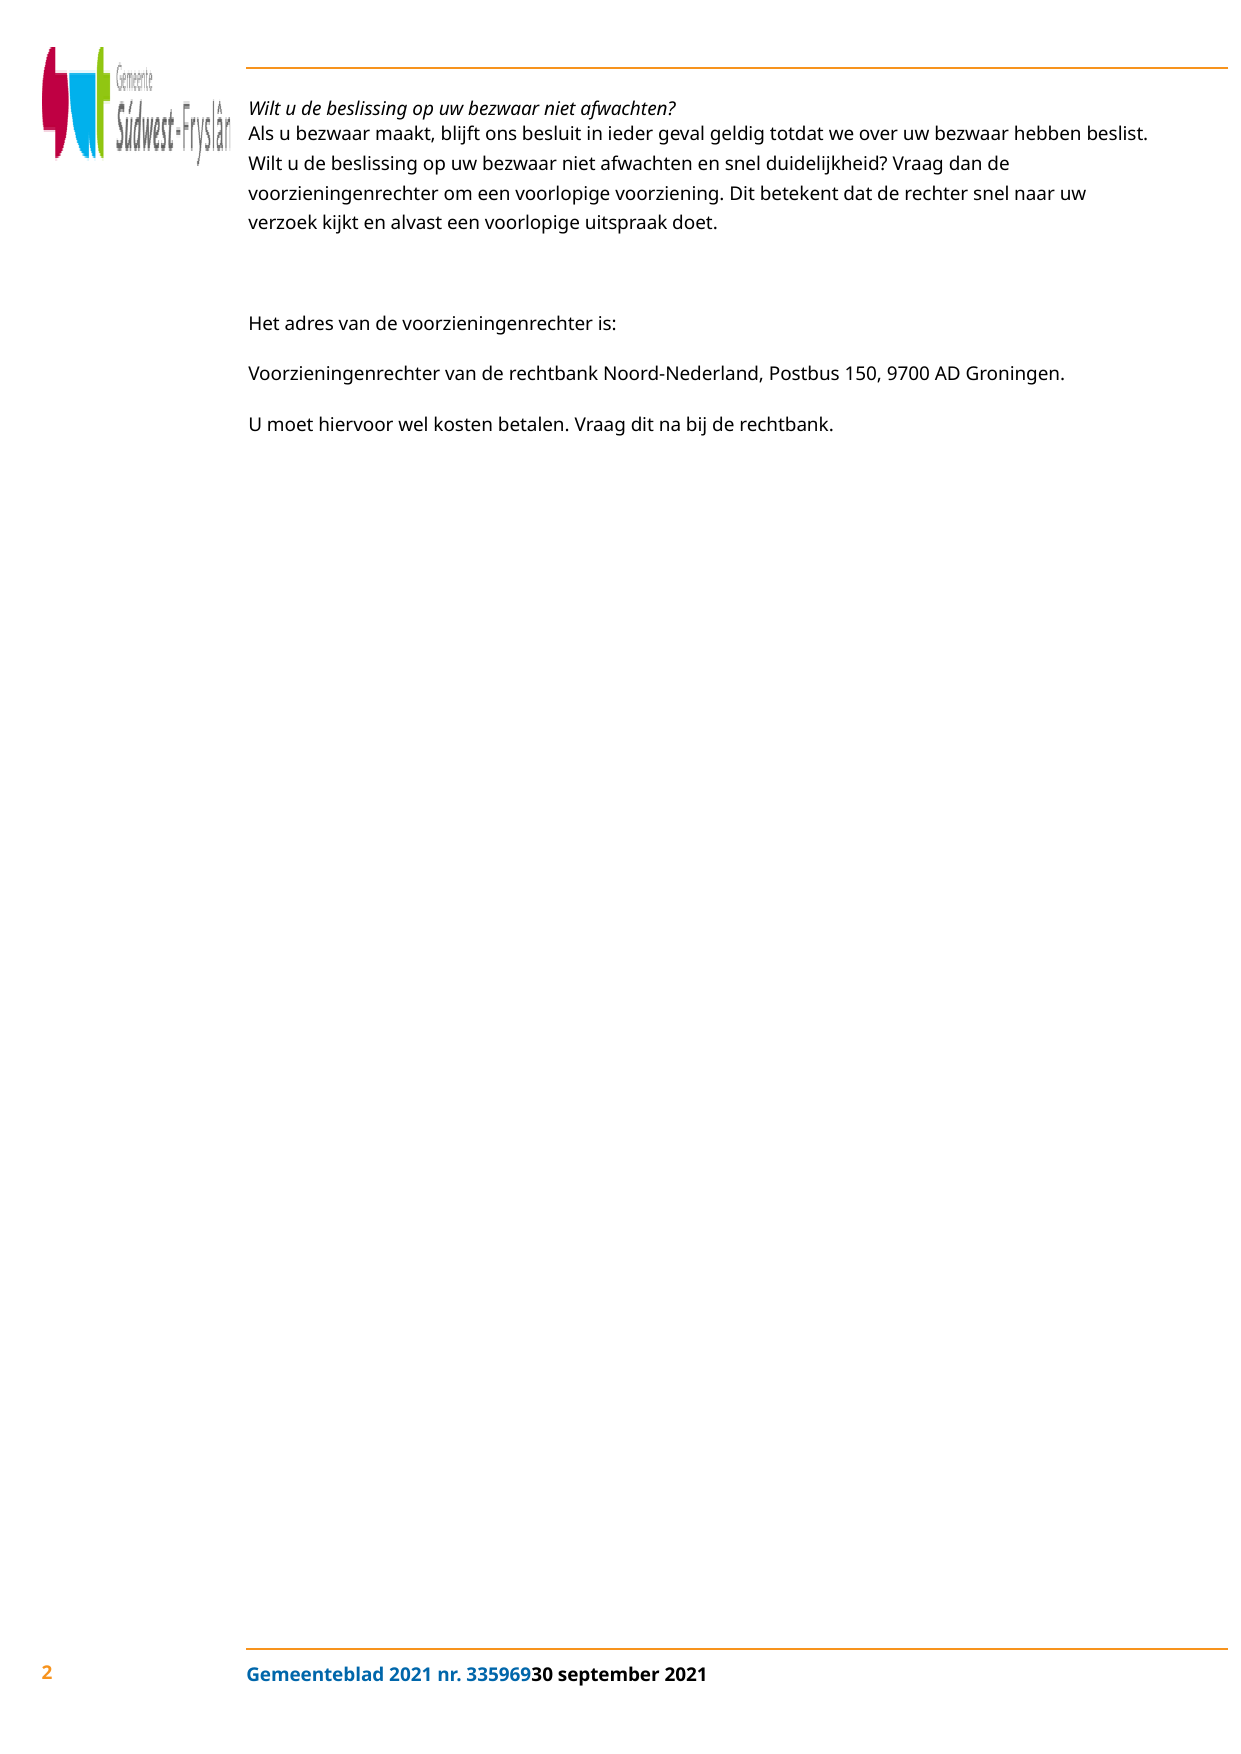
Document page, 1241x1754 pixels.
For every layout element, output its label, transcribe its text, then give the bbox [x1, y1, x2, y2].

text Wilt u de beslissing op uw bezwaar niet afwachten? [248, 95, 1152, 121]
text Als u bezwaar maakt, blijft ons besluit in ieder geval geldig totdat we over uw bezwaar hebben beslist. Wilt u de beslissing op uw bezwaar niet afwachten en snel duidelijkheid? Vraag dan de voorzieningenrechter om een voorlopige voorziening. Dit betekent dat de rechter snel naar uw verzoek kijkt en alvast een voorlopige uitspraak doet. [248, 121, 1152, 235]
text Voorzieningenrechter van de rechtbank Noord-Nederland, Postbus 150, 9700 AD Groningen. [248, 361, 1152, 386]
text Het adres van de voorzieningenrechter is: [248, 310, 1152, 336]
picture [41, 47, 231, 172]
text U moet hiervoor wel kosten betalen. Vraag dit na bij de rechtbank. [248, 411, 1152, 437]
